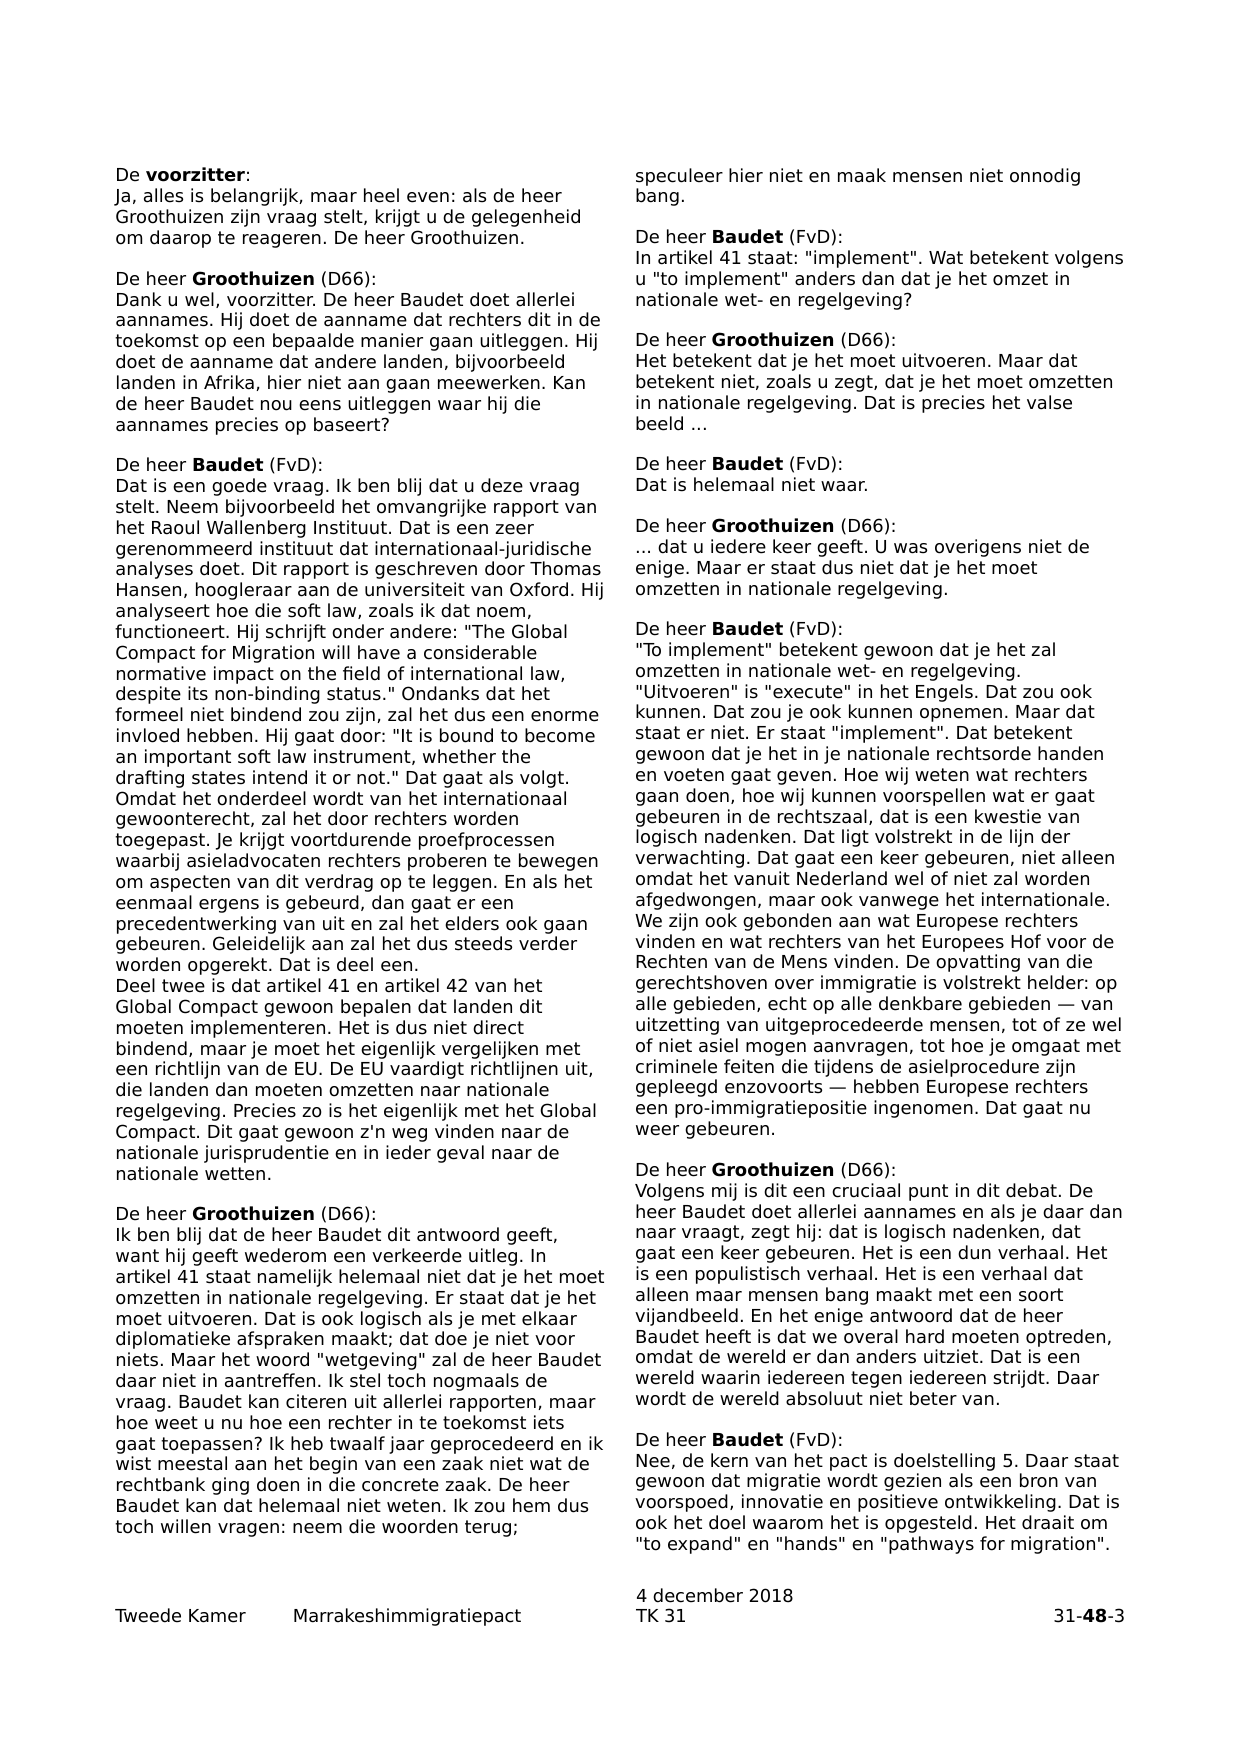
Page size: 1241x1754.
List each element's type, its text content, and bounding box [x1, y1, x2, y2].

text De voorzitter: [115, 165, 605, 186]
text De heer Baudet (FvD): [635, 227, 1125, 248]
text speculeer hier niet en maak mensen niet onnodig bang. [635, 165, 1125, 207]
text Dat is een goede vraag. Ik ben blij dat u deze vraag stelt. Neem bijvoorbeeld het omvangrijke rapport van het Raoul Wallenberg Instituut. Dat is een zeer gerenommeerd instituut dat internationaal-juridische analyses doet. Dit rapport is geschreven door Thomas Hansen, hoogleraar aan de universiteit van Oxford. Hij analyseert hoe die soft law, zoals ik dat noem, functioneert. Hij schrijft onder andere: "The Global Compact for Migration will have a considerable normative impact on the field of international law, despite its non-binding status." Ondanks dat het formeel niet bindend zou zijn, zal het dus een enorme invloed hebben. Hij gaat door: "It is bound to become an important soft law instrument, whether the drafting states intend it or not." Dat gaat als volgt. Omdat het onderdeel wordt van het internationaal gewoonterecht, zal het door rechters worden toegepast. Je krijgt voortdurende proefprocessen waarbij asieladvocaten rechters proberen te bewegen om aspecten van dit verdrag op te leggen. En als het eenmaal ergens is gebeurd, dan gaat er een precedentwerking van uit en zal het elders ook gaan gebeuren. Geleidelijk aan zal het dus steeds verder worden opgerekt. Dat is deel een. [115, 476, 605, 976]
text In artikel 41 staat: "implement". Wat betekent volgens u "to implement" anders dan dat je het omzet in nationale wet- en regelgeving? [635, 248, 1125, 310]
text Ja, alles is belangrijk, maar heel even: als de heer Groothuizen zijn vraag stelt, krijgt u de gelegenheid om daarop te reageren. De heer Groothuizen. [115, 186, 605, 248]
text Het betekent dat je het moet uitvoeren. Maar dat betekent niet, zoals u zegt, dat je het moet omzetten in nationale regelgeving. Dat is precies het valse beeld ... [635, 351, 1125, 434]
text De heer Groothuizen (D66): [635, 516, 1125, 537]
text Dat is helemaal niet waar. [635, 475, 1125, 496]
text De heer Baudet (FvD): [635, 619, 1125, 640]
text De heer Groothuizen (D66): [635, 330, 1125, 351]
text De heer Groothuizen (D66): [115, 268, 605, 289]
text Volgens mij is dit een cruciaal punt in dit debat. De heer Baudet doet allerlei aannames en als je daar dan naar vraagt, zegt hij: dat is logisch nadenken, dat gaat een keer gebeuren. Het is een dun verhaal. Het is een populistisch verhaal. Het is een verhaal dat alleen maar mensen bang maakt met een soort vijandbeeld. En het enige antwoord dat de heer Baudet heeft is dat we overal hard moeten optreden, omdat de wereld er dan anders uitziet. Dat is een wereld waarin iedereen tegen iedereen strijdt. Daar wordt de wereld absoluut niet beter van. [635, 1181, 1125, 1410]
text Ik ben blij dat de heer Baudet dit antwoord geeft, want hij geeft wederom een verkeerde uitleg. In artikel 41 staat namelijk helemaal niet dat je het moet omzetten in nationale regelgeving. Er staat dat je het moet uitvoeren. Dat is ook logisch als je met elkaar diplomatieke afspraken maakt; dat doe je niet voor niets. Maar het woord "wetgeving" zal de heer Baudet daar niet in aantreffen. Ik stel toch nogmaals de vraag. Baudet kan citeren uit allerlei rapporten, maar hoe weet u nu hoe een rechter in te toekomst iets gaat toepassen? Ik heb twaalf jaar geprocedeerd en ik wist meestal aan het begin van een zaak niet wat de rechtbank ging doen in die concrete zaak. De heer Baudet kan dat helemaal niet weten. Ik zou hem dus toch willen vragen: neem die woorden terug; [115, 1225, 605, 1537]
text ... dat u iedere keer geeft. U was overigens niet de enige. Maar er staat dus niet dat je het moet omzetten in nationale regelgeving. [635, 537, 1125, 599]
text De heer Baudet (FvD): [115, 455, 605, 476]
text De heer Groothuizen (D66): [635, 1160, 1125, 1181]
text Dank u wel, voorzitter. De heer Baudet doet allerlei aannames. Hij doet de aanname dat rechters dit in de toekomst op een bepaalde manier gaan uitleggen. Hij doet de aanname dat andere landen, bijvoorbeeld landen in Afrika, hier niet aan gaan meewerken. Kan de heer Baudet nou eens uitleggen waar hij die aannames precies op baseert? [115, 289, 605, 435]
text De heer Groothuizen (D66): [115, 1204, 605, 1225]
text De heer Baudet (FvD): [635, 454, 1125, 475]
text Deel twee is dat artikel 41 en artikel 42 van het Global Compact gewoon bepalen dat landen dit moeten implementeren. Het is dus niet direct bindend, maar je moet het eigenlijk vergelijken met een richtlijn van de EU. De EU vaardigt richtlijnen uit, die landen dan moeten omzetten naar nationale regelgeving. Precies zo is het eigenlijk met het Global Compact. Dit gaat gewoon z'n weg vinden naar de nationale jurisprudentie en in ieder geval naar de nationale wetten. [115, 976, 605, 1184]
text Nee, de kern van het pact is doelstelling 5. Daar staat gewoon dat migratie wordt gezien als een bron van voorspoed, innovatie en positieve ontwikkeling. Dat is ook het doel waarom het is opgesteld. Het draait om "to expand" en "hands" en "pathways for migration". [635, 1450, 1125, 1554]
text "To implement" betekent gewoon dat je het zal omzetten in nationale wet- en regelgeving. "Uitvoeren" is "execute" in het Engels. Dat zou ook kunnen. Dat zou je ook kunnen opnemen. Maar dat staat er niet. Er staat "implement". Dat betekent gewoon dat je het in je nationale rechtsorde handen en voeten gaat geven. Hoe wij weten wat rechters gaan doen, hoe wij kunnen voorspellen wat er gaat gebeuren in de rechtszaal, dat is een kwestie van logisch nadenken. Dat ligt volstrekt in de lijn der verwachting. Dat gaat een keer gebeuren, niet alleen omdat het vanuit Nederland wel of niet zal worden afgedwongen, maar ook vanwege het internationale. We zijn ook gebonden aan wat Europese rechters vinden en wat rechters van het Europees Hof voor de Rechten van de Mens vinden. De opvatting van die gerechtshoven over immigratie is volstrekt helder: op alle gebieden, echt op alle denkbare gebieden — van uitzetting van uitgeprocedeerde mensen, tot of ze wel of niet asiel mogen aanvragen, tot hoe je omgaat met criminele feiten die tijdens de asielprocedure zijn gepleegd enzovoorts — hebben Europese rechters een pro-immigratiepositie ingenomen. Dat gaat nu weer gebeuren. [635, 640, 1125, 1140]
text De heer Baudet (FvD): [635, 1430, 1125, 1450]
